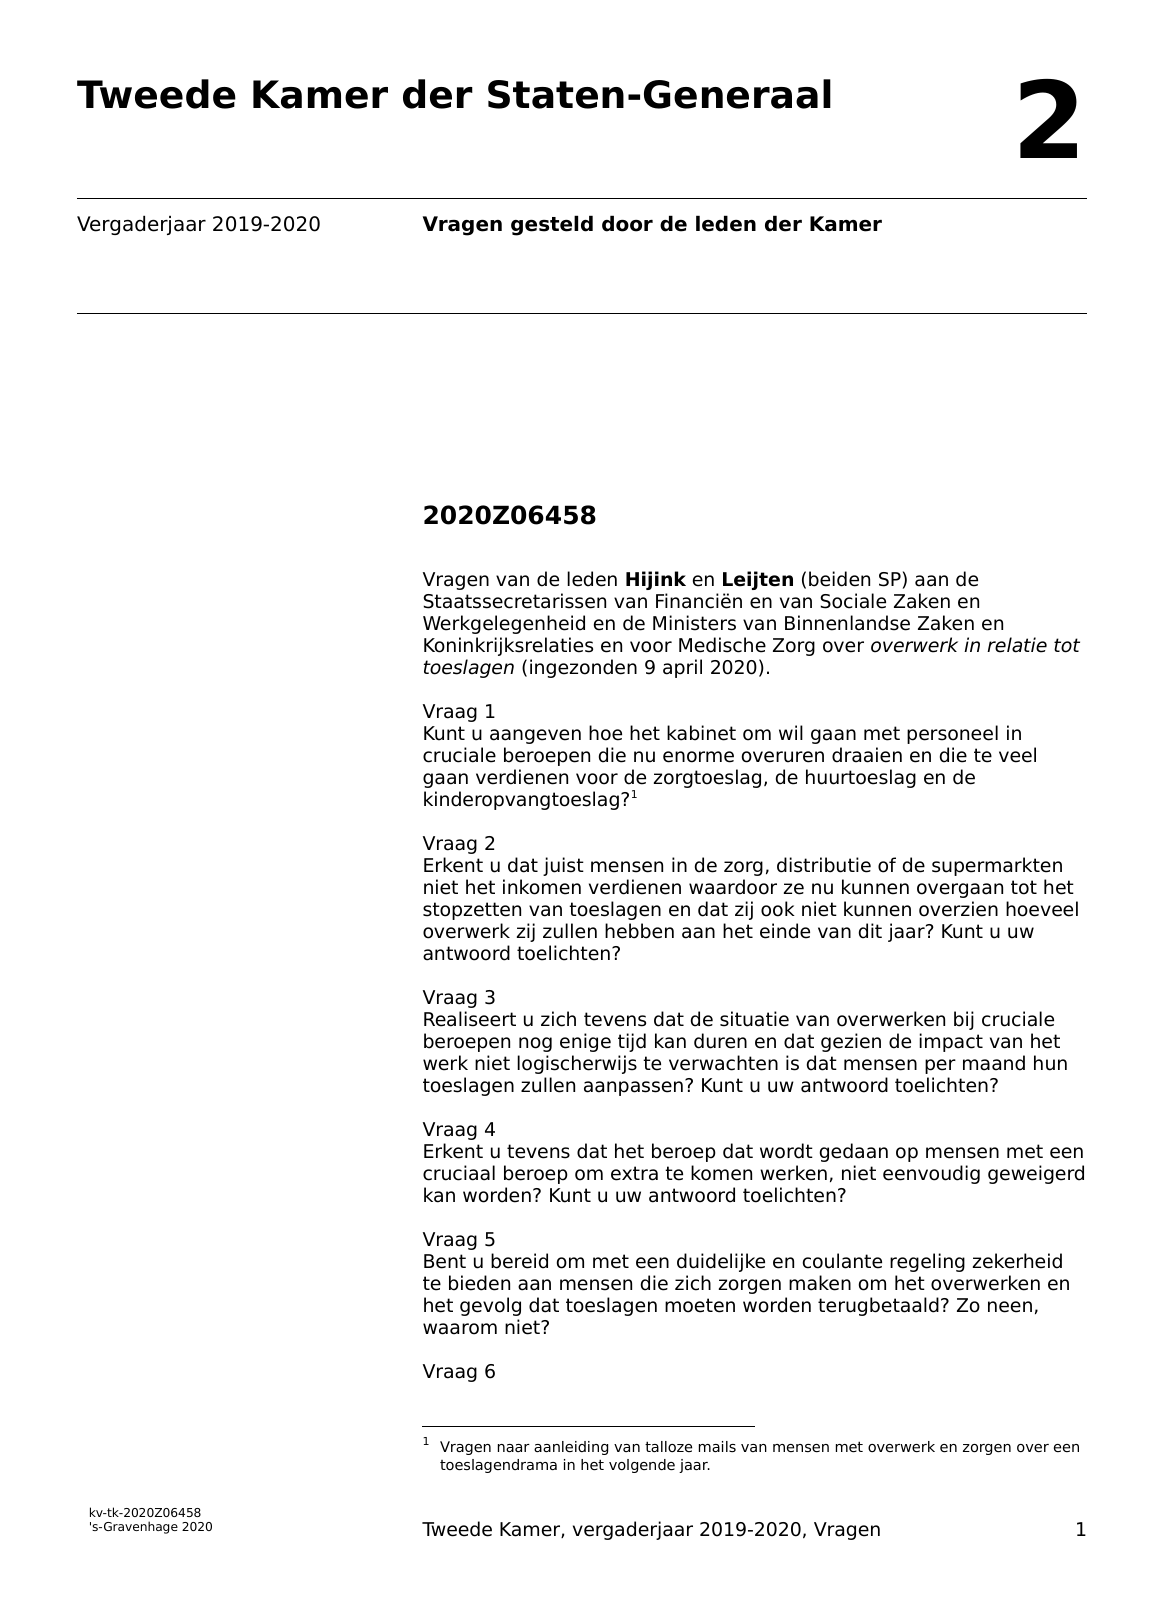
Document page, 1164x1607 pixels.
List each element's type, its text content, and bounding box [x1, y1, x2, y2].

text Bent u bereid om met een duidelijke en coulante regeling zekerheid te bieden aan mensen die zich zorgen maken om het overwerken en het gevolg dat toeslagen moeten worden terugbetaald? Zo neen, waarom niet? [422, 1251, 1087, 1339]
text Vraag 1 [422, 701, 1087, 723]
table_cell Vragen gesteld door de leden der Kamer [422, 199, 1087, 313]
text 2020Z06458 [422, 501, 1087, 531]
text Realiseert u zich tevens dat de situatie van overwerken bij cruciale beroepen nog enige tijd kan duren en dat gezien de impact van het werk niet logischerwijs te verwachten is dat mensen per maand hun toeslagen zullen aanpassen? Kunt u uw antwoord toelichten? [422, 1009, 1087, 1097]
text Vraag 4 [422, 1119, 1087, 1141]
table_cell Vergaderjaar 2019-2020 [77, 199, 422, 313]
text Vraag 2 [422, 833, 1087, 855]
text Erkent u tevens dat het beroep dat wordt gedaan op mensen met een cruciaal beroep om extra te komen werken, niet eenvoudig geweigerd kan worden? Kunt u uw antwoord toelichten? [422, 1141, 1087, 1207]
text Vraag 5 [422, 1229, 1087, 1251]
text 's-Gravenhage 2020 [88, 1520, 323, 1534]
text kv-tk-2020Z06458 [88, 1506, 323, 1520]
text Vragen naar aanleiding van talloze mails van mensen met overwerk en zorgen over een toeslagendrama in het volgende jaar. [422, 1435, 1087, 1474]
table_header 2 [886, 59, 1087, 198]
text Vraag 3 [422, 987, 1087, 1009]
text Vragen van de leden Hijink en Leijten (beiden SP) aan de Staatssecretarissen van Financiën en van Sociale Zaken en Werkgelegenheid en de Ministers van Binnenlandse Zaken en Koninkrijksrelaties en voor Medische Zorg over overwerk in relatie tot toeslagen (ingezonden 9 april 2020). [422, 569, 1087, 679]
table_header Tweede Kamer der Staten-Generaal [77, 59, 886, 198]
text Kunt u aangeven hoe het kabinet om wil gaan met personeel in cruciale beroepen die nu enorme overuren draaien en die te veel gaan verdienen voor de zorgtoeslag, de huurtoeslag en de kinderopvangtoeslag? [422, 723, 1087, 811]
text Erkent u dat juist mensen in de zorg, distributie of de supermarkten niet het inkomen verdienen waardoor ze nu kunnen overgaan tot het stopzetten van toeslagen en dat zij ook niet kunnen overzien hoeveel overwerk zij zullen hebben aan het einde van dit jaar? Kunt u uw antwoord toelichten? [422, 855, 1087, 965]
text Vraag 6 [422, 1361, 1087, 1383]
